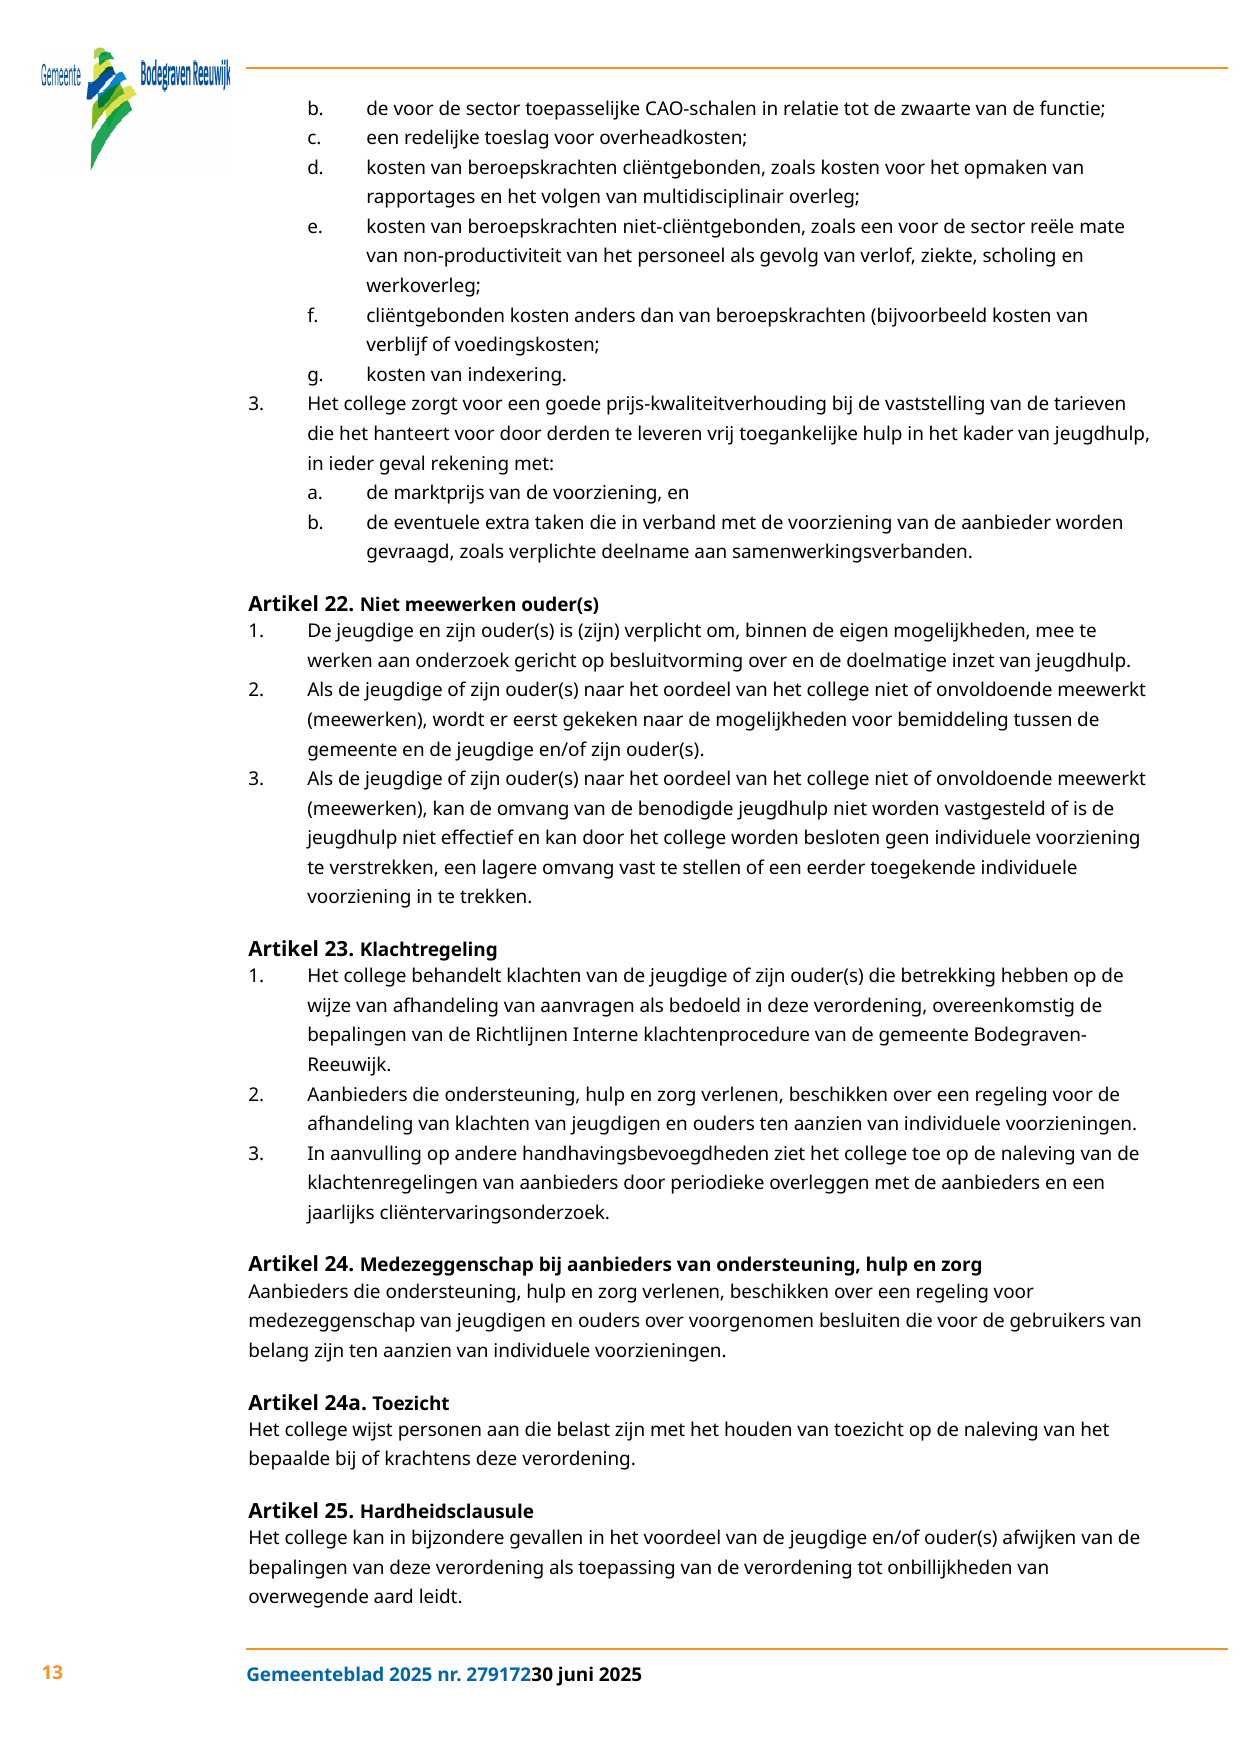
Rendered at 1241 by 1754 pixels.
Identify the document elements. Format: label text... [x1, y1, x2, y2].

list de eventuele extra taken die in verband met de voorziening van de aanbieder worden gevraagd, zoals verplichte deelname aan samenwerkingsverbanden. [307, 509, 1152, 564]
list De jeugdige en zijn ouder(s) is (zijn) verplicht om, binnen de eigen mogelijkheden, mee te werken aan onderzoek gericht op besluitvorming over en de doelmatige inzet van jeugdhulp. [248, 617, 1152, 673]
list de voor de sector toepasselijke CAO-schalen in relatie tot de zwaarte van de functie; [307, 95, 1152, 121]
text Artikel 22. Niet meewerken ouder(s) [248, 589, 1152, 617]
list Het college behandelt klachten van de jeugdige of zijn ouder(s) die betrekking hebben op de wijze van afhandeling van aanvragen als bedoeld in deze verordening, overeenkomstig de bepalingen van de Richtlijnen Interne klachtenprocedure van de gemeente Bodegraven-Reeuwijk. [248, 962, 1152, 1077]
list Als de jeugdige of zijn ouder(s) naar het oordeel van het college niet of onvoldoende meewerkt (meewerken), wordt er eerst gekeken naar de mogelijkheden voor bemiddeling tussen de gemeente en de jeugdige en/of zijn ouder(s). [248, 677, 1152, 761]
picture [41, 47, 231, 172]
list cliëntgebonden kosten anders dan van beroepskrachten (bijvoorbeeld kosten van verblijf of voedingskosten; [307, 302, 1152, 357]
text Artikel 24a. Toezicht [248, 1388, 1152, 1416]
text Het college kan in bijzondere gevallen in het voordeel van de jeugdige en/of ouder(s) afwijken van de bepalingen van deze verordening als toepassing van de verordening tot onbillijkheden van overwegende aard leidt. [248, 1524, 1152, 1609]
list de marktprijs van de voorziening, en [307, 479, 1152, 505]
list Als de jeugdige of zijn ouder(s) naar het oordeel van het college niet of onvoldoende meewerkt (meewerken), kan de omvang van de benodigde jeugdhulp niet worden vastgesteld of is de jeugdhulp niet effectief en kan door het college worden besloten geen individuele voorziening te verstrekken, een lagere omvang vast te stellen of een eerder toegekende individuele voorziening in te trekken. [248, 765, 1152, 909]
list kosten van beroepskrachten niet-cliëntgebonden, zoals een voor de sector reële mate van non-productiviteit van het personeel als gevolg van verlof, ziekte, scholing en werkoverleg; [307, 213, 1152, 298]
text Artikel 24. Medezeggenschap bij aanbieders van ondersteuning, hulp en zorg [248, 1249, 1152, 1278]
text Artikel 25. Hardheidsclausule [248, 1496, 1152, 1524]
text Aanbieders die ondersteuning, hulp en zorg verlenen, beschikken over een regeling voor medezeggenschap van jeugdigen en ouders over voorgenomen besluiten die voor de gebruikers van belang zijn ten aanzien van individuele voorzieningen. [248, 1278, 1152, 1363]
text Artikel 23. Klachtregeling [248, 934, 1152, 962]
list kosten van beroepskrachten cliëntgebonden, zoals kosten voor het opmaken van rapportages en het volgen van multidisciplinair overleg; [307, 154, 1152, 209]
list kosten van indexering. [307, 361, 1152, 387]
list Aanbieders die ondersteuning, hulp en zorg verlenen, beschikken over een regeling voor de afhandeling van klachten van jeugdigen en ouders ten aanzien van individuele voorzieningen. [248, 1081, 1152, 1136]
list In aanvulling op andere handhavingsbevoegdheden ziet het college toe op de naleving van de klachtenregelingen van aanbieders door periodieke overleggen met de aanbieders en een jaarlijks cliëntervaringsonderzoek. [248, 1140, 1152, 1225]
list een redelijke toeslag voor overheadkosten; [307, 124, 1152, 150]
text Het college wijst personen aan die belast zijn met het houden van toezicht op de naleving van het bepaalde bij of krachtens deze verordening. [248, 1416, 1152, 1471]
list Het college zorgt voor een goede prijs-kwaliteitverhouding bij de vaststelling van de tarieven die het hanteert voor door derden te leveren vrij toegankelijke hulp in het kader van jeugdhulp, in ieder geval rekening met: [248, 391, 1152, 476]
